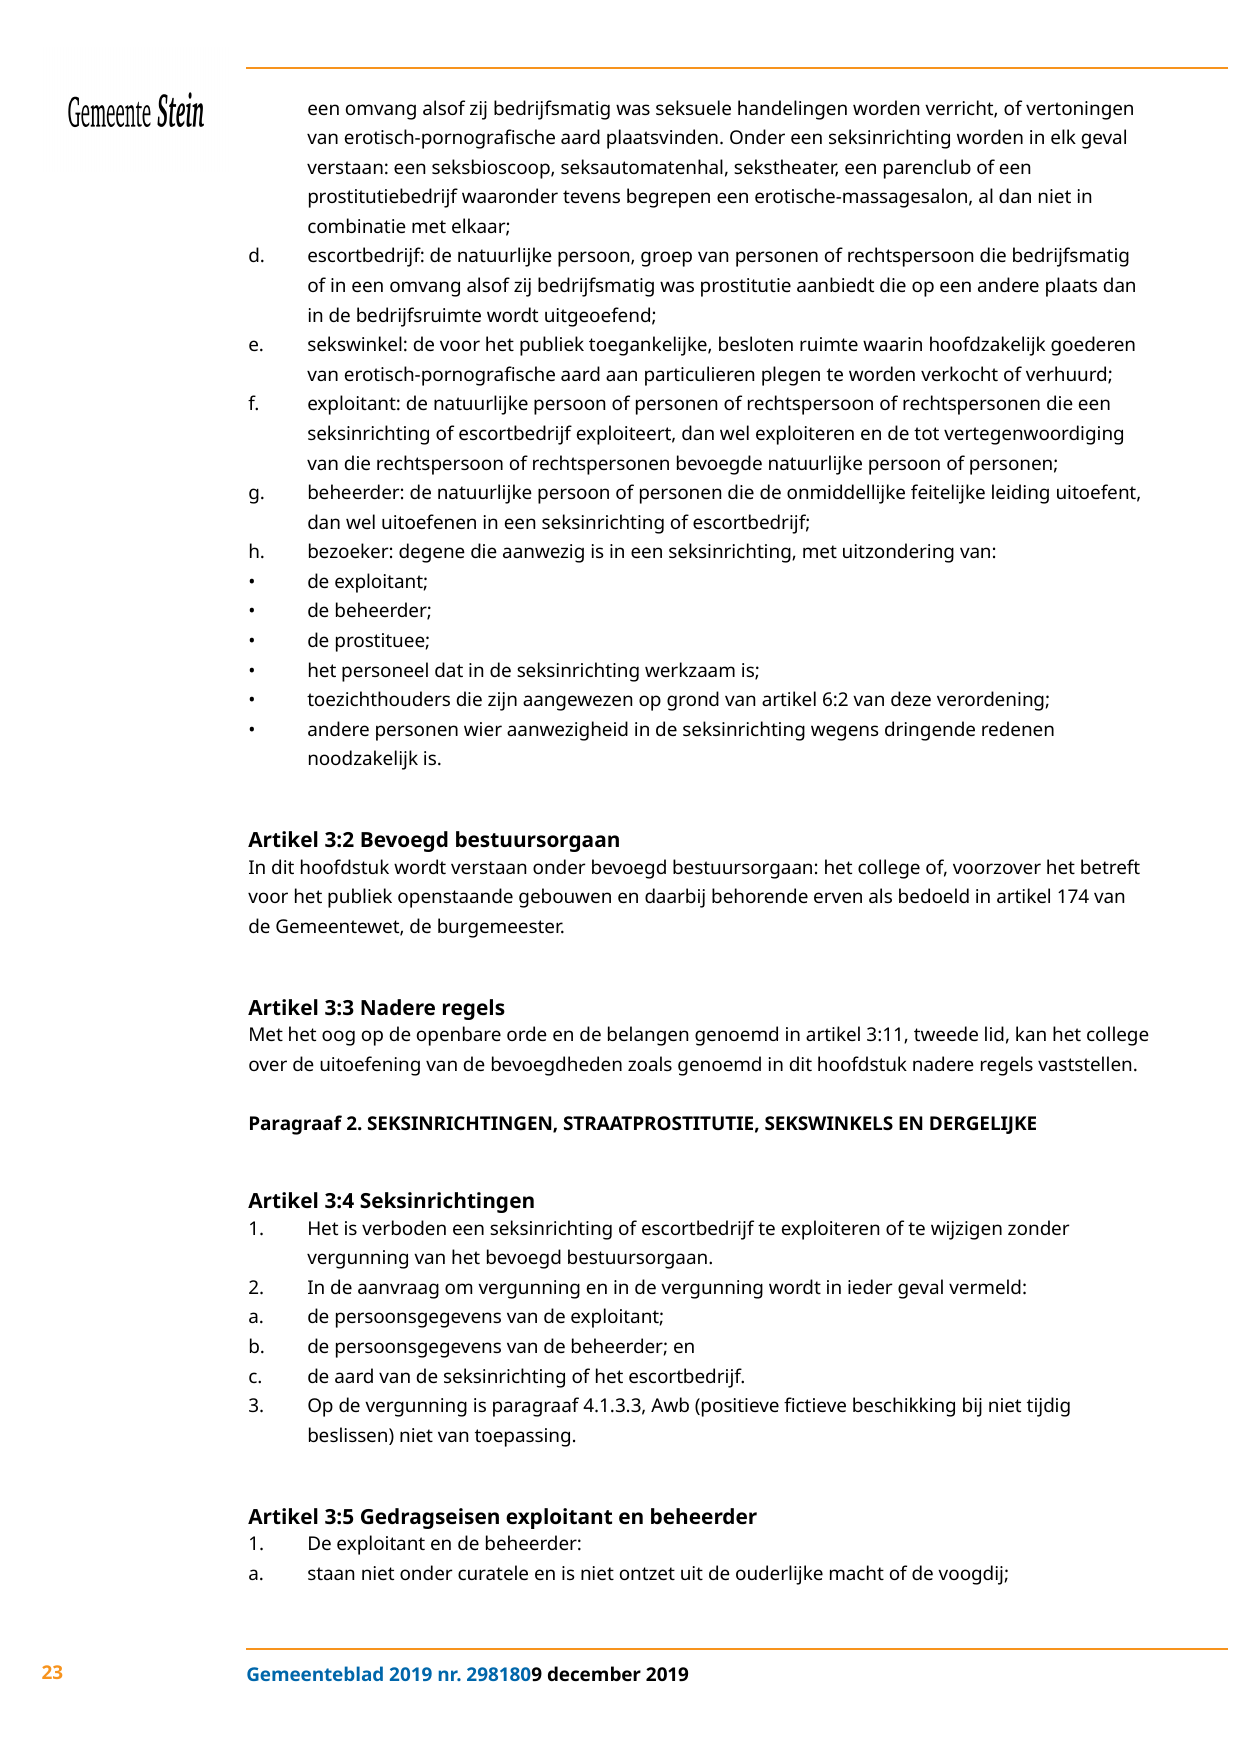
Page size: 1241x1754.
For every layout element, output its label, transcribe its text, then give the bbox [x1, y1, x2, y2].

list andere personen wier aanwezigheid in de seksinrichting wegens dringende redenen noodzakelijk is. [248, 716, 1152, 771]
text In dit hoofdstuk wordt verstaan onder bevoegd bestuursorgaan: het college of, voorzover het betreft voor het publiek openstaande gebouwen en daarbij behorende erven als bedoeld in artikel 174 van de Gemeentewet, de burgemeester. [248, 854, 1152, 939]
list de aard van de seksinrichting of het escortbedrijf. [248, 1363, 1152, 1389]
list de exploitant; [248, 568, 1152, 594]
list toezichthouders die zijn aangewezen op grond van artikel 6:2 van deze verordening; [248, 686, 1152, 712]
text Artikel 3:3 Nadere regels [248, 993, 1152, 1022]
text Paragraaf 2. SEKSINRICHTINGEN, STRAATPROSTITUTIE, SEKSWINKELS EN DERGELIJKE [248, 1110, 1152, 1136]
picture [41, 47, 231, 172]
list beheerder: de natuurlijke persoon of personen die de onmiddellijke feitelijke leiding uitoefent, dan wel uitoefenen in een seksinrichting of escortbedrijf; [248, 479, 1152, 535]
list exploitant: de natuurlijke persoon of personen of rechtspersoon of rechtspersonen die een seksinrichting of escortbedrijf exploiteert, dan wel exploiteren en de tot vertegenwoordiging van die rechtspersoon of rechtspersonen bevoegde natuurlijke persoon of personen; [248, 391, 1152, 476]
list De exploitant en de beheerder: [248, 1531, 1152, 1556]
list de prostituee; [248, 627, 1152, 653]
text Artikel 3:5 Gedragseisen exploitant en beheerder [248, 1502, 1152, 1531]
list Op de vergunning is paragraaf 4.1.3.3, Awb (positieve fictieve beschikking bij niet tijdig beslissen) niet van toepassing. [248, 1392, 1152, 1448]
list bezoeker: degene die aanwezig is in een seksinrichting, met uitzondering van: [248, 538, 1152, 564]
list de beheerder; [248, 598, 1152, 623]
list sekswinkel: de voor het publiek toegankelijke, besloten ruimte waarin hoofdzakelijk goederen van erotisch-pornografische aard aan particulieren plegen te worden verkocht of verhuurd; [248, 331, 1152, 387]
list het personeel dat in de seksinrichting werkzaam is; [248, 657, 1152, 683]
text Artikel 3:2 Bevoegd bestuursorgaan [248, 826, 1152, 854]
list escortbedrijf: de natuurlijke persoon, groep van personen of rechtspersoon die bedrijfsmatig of in een omvang alsof zij bedrijfsmatig was prostitutie aanbiedt die op een andere plaats dan in de bedrijfsruimte wordt uitgeoefend; [248, 243, 1152, 328]
list staan niet onder curatele en is niet ontzet uit de ouderlijke macht of de voogdij; [248, 1560, 1152, 1586]
list de persoonsgegevens van de exploitant; [248, 1304, 1152, 1329]
list de persoonsgegevens van de beheerder; en [248, 1333, 1152, 1359]
text Artikel 3:4 Seksinrichtingen [248, 1187, 1152, 1215]
list In de aanvraag om vergunning en in de vergunning wordt in ieder geval vermeld: [248, 1274, 1152, 1300]
list Het is verboden een seksinrichting of escortbedrijf te exploiteren of te wijzigen zonder vergunning van het bevoegd bestuursorgaan. [248, 1215, 1152, 1270]
text Met het oog op de openbare orde en de belangen genoemd in artikel 3:11, tweede lid, kan het college over de uitoefening van de bevoegdheden zoals genoemd in dit hoofdstuk nadere regels vaststellen. [248, 1022, 1152, 1077]
list een omvang alsof zij bedrijfsmatig was seksuele handelingen worden verricht, of vertoningen van erotisch-pornografische aard plaatsvinden. Onder een seksinrichting worden in elk geval verstaan: een seksbioscoop, seksautomatenhal, sekstheater, een parenclub of een prostitutiebedrijf waaronder tevens begrepen een erotische-massagesalon, al dan niet in combinatie met elkaar; [248, 95, 1152, 239]
